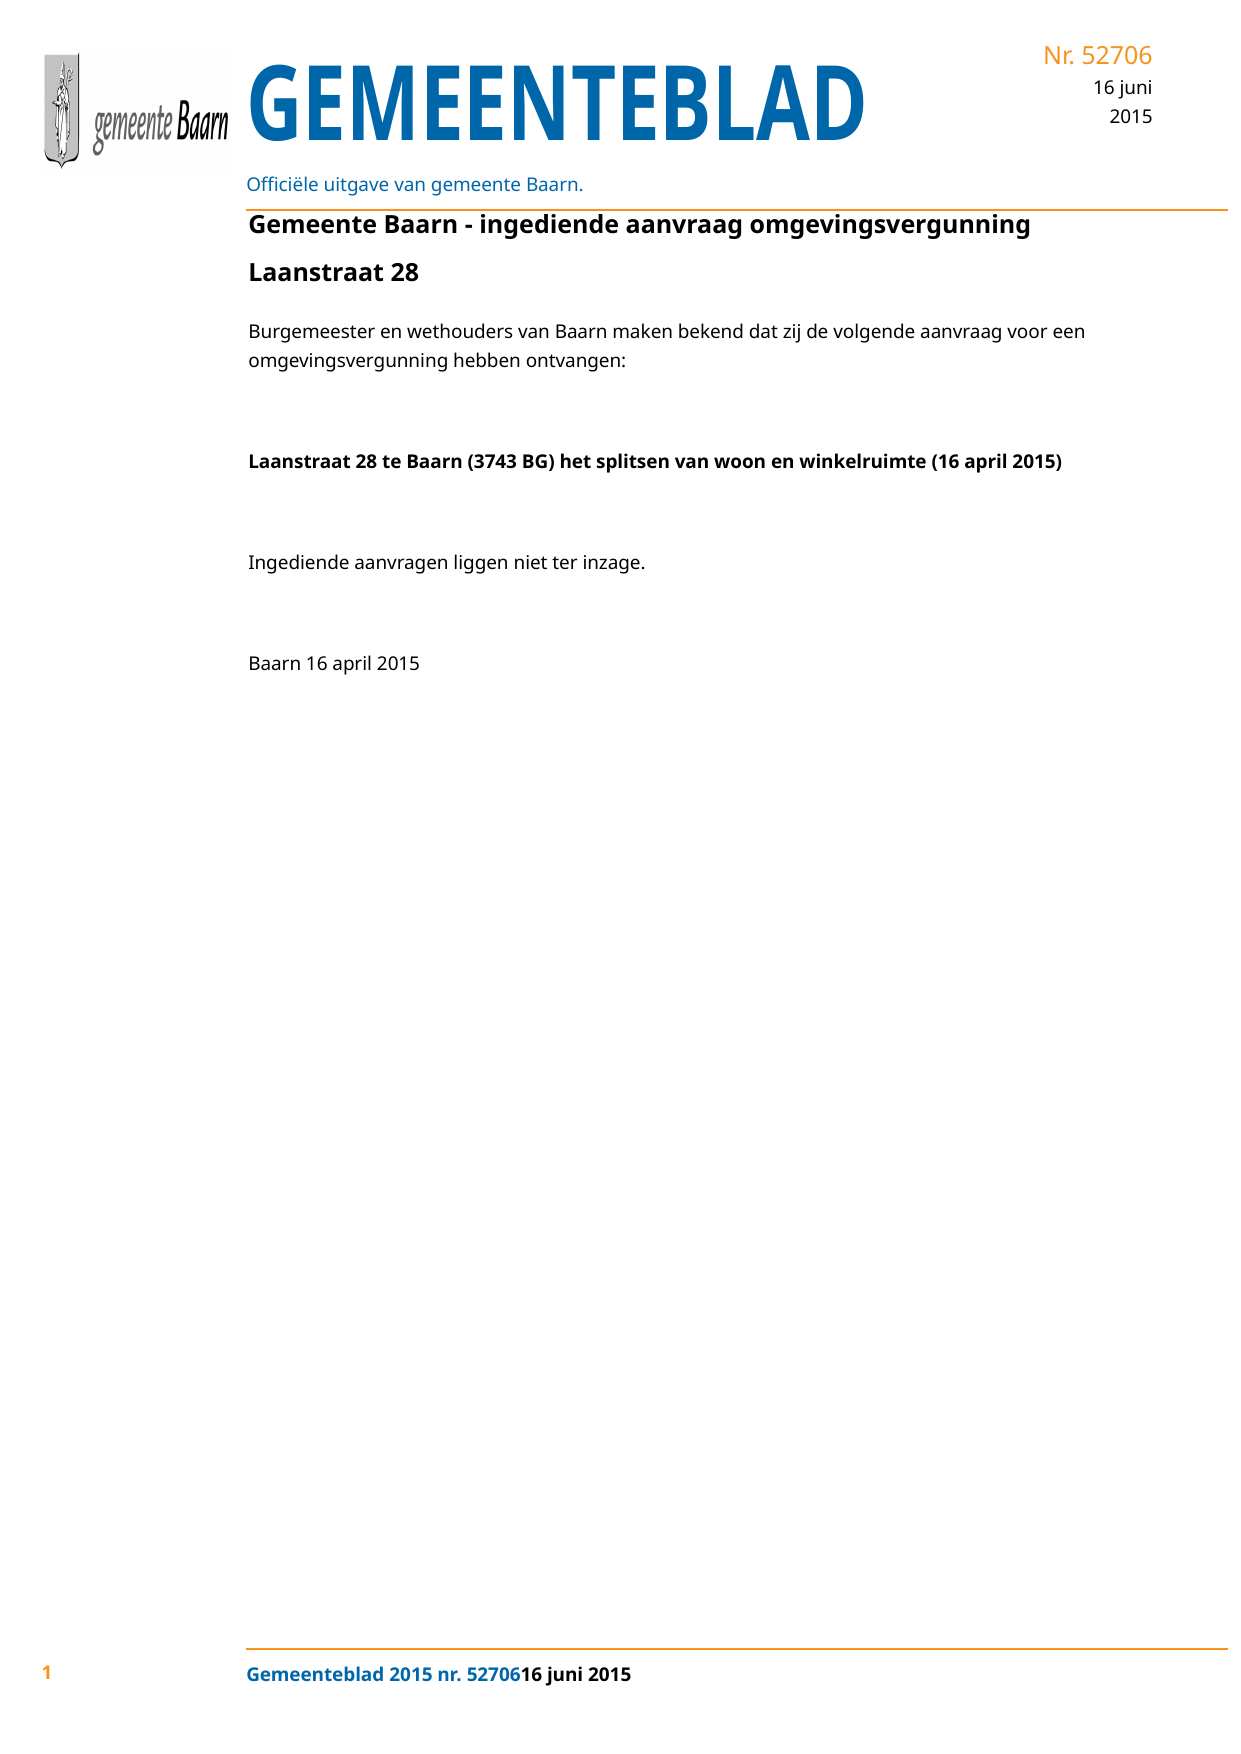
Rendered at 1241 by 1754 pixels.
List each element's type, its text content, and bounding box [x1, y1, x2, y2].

text Gemeente Baarn - ingediende aanvraag omgevingsvergunning Laanstraat 28 [248, 211, 1152, 288]
picture [41, 47, 231, 172]
text Baarn 16 april 2015 [248, 650, 1152, 676]
text Burgemeester en wethouders van Baarn maken bekend dat zij de volgende aanvraag voor een omgevingsvergunning hebben ontvangen: [248, 318, 1152, 373]
text Ingediende aanvragen liggen niet ter inzage. [248, 549, 1152, 575]
text Laanstraat 28 te Baarn (3743 BG) het splitsen van woon en winkelruimte (16 april 2015) [248, 448, 1152, 474]
